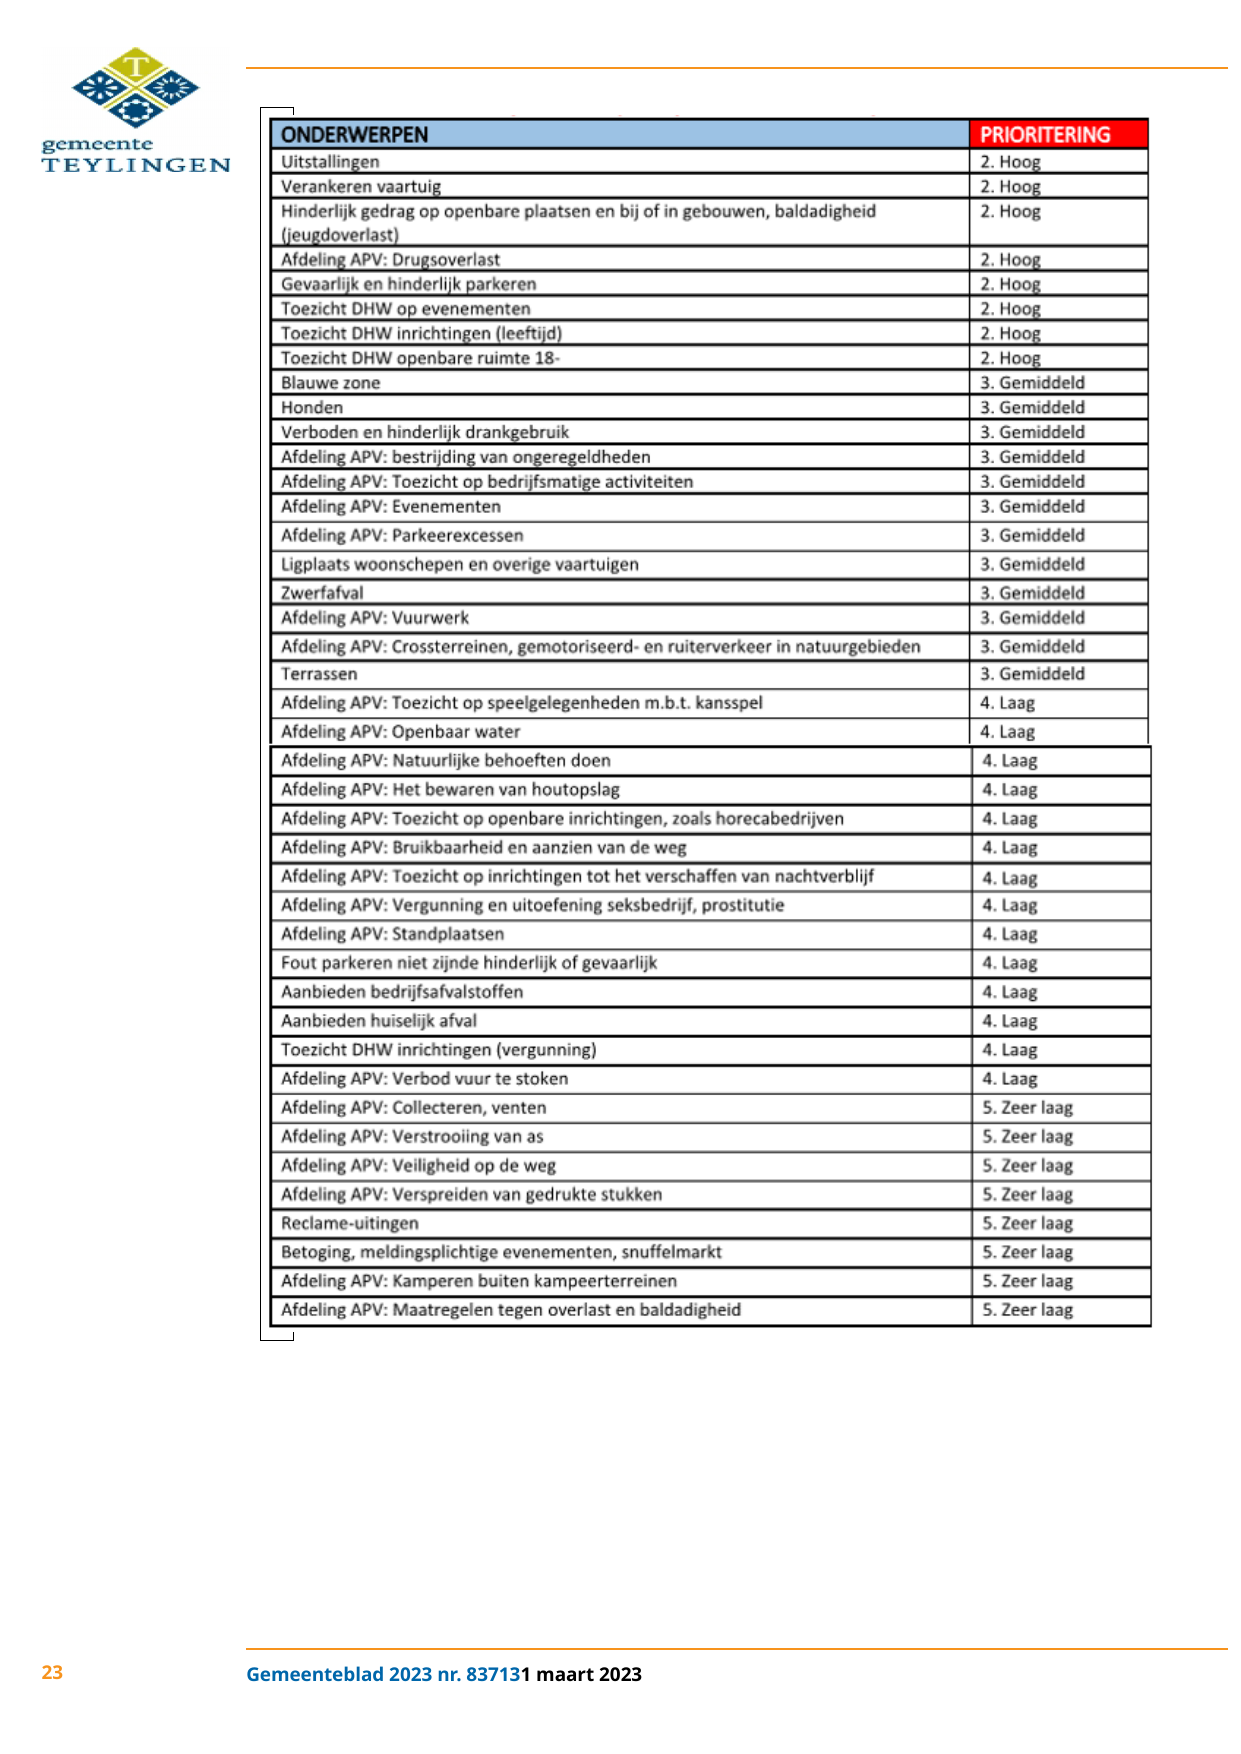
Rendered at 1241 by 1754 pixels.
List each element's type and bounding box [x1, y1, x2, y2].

picture [41, 47, 231, 172]
picture [268, 115, 1155, 1332]
